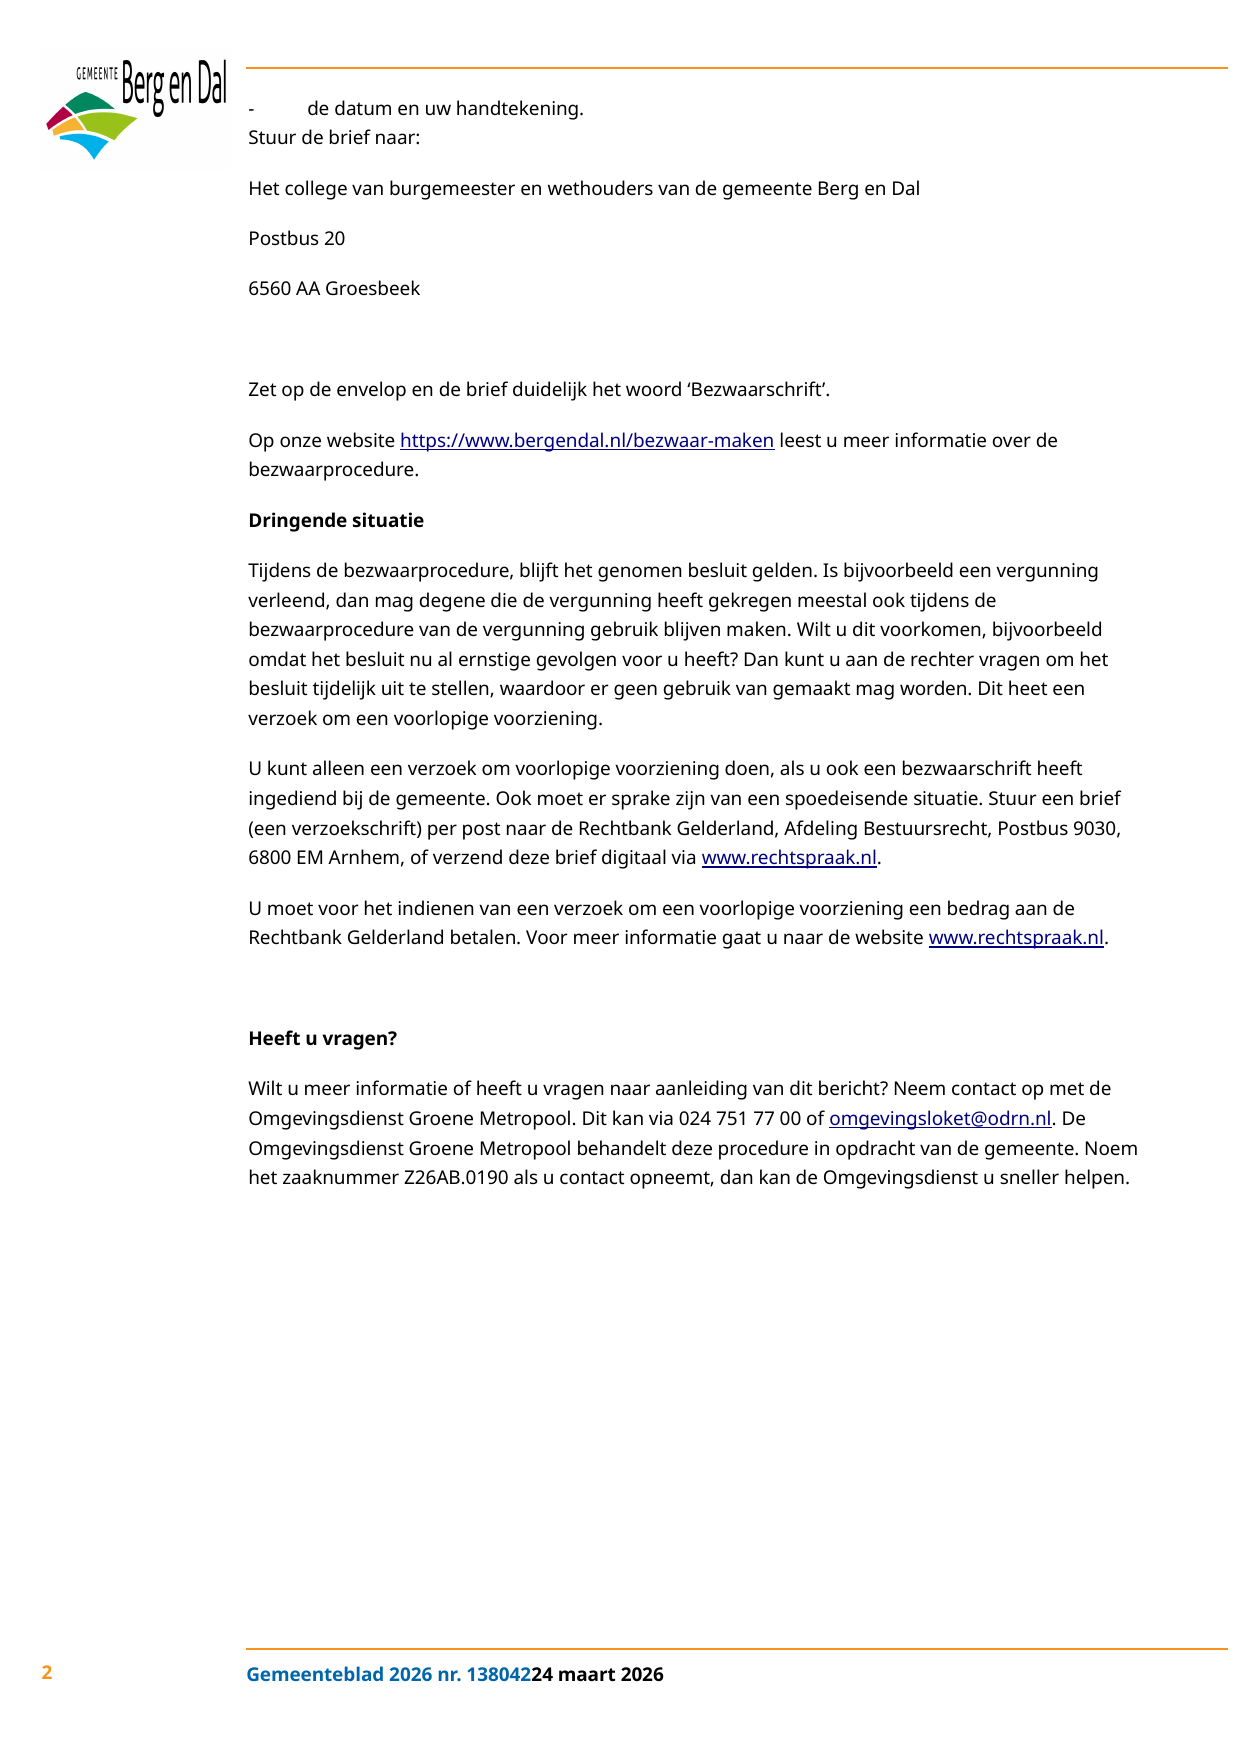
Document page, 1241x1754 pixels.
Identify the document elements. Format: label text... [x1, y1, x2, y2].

list de datum en uw handtekening. [248, 95, 1152, 121]
text Dringende situatie [248, 507, 1152, 533]
text Het college van burgemeester en wethouders van de gemeente Berg en Dal [248, 175, 1152, 201]
text Heeft u vragen? [248, 1025, 1152, 1051]
text Stuur de brief naar: [248, 124, 1152, 150]
picture [41, 47, 231, 172]
text Zet op de envelop en de brief duidelijk het woord ‘Bezwaarschrift’. [248, 376, 1152, 402]
text U kunt alleen een verzoek om voorlopige voorziening doen, als u ook een bezwaarschrift heeft ingediend bij de gemeente. Ook moet er sprake zijn van een spoedeisende situatie. Stuur een brief (een verzoekschrift) per post naar de Rechtbank Gelderland, Afdeling Bestuursrecht, Postbus 9030, 6800 EM Arnhem, of verzend deze brief digitaal via www.rechtspraak.nl. [248, 756, 1152, 870]
text Wilt u meer informatie of heeft u vragen naar aanleiding van dit bericht? Neem contact op met de Omgevingsdienst Groene Metropool. Dit kan via 024 751 77 00 of omgevingsloket@odrn.nl. De Omgevingsdienst Groene Metropool behandelt deze procedure in opdracht van de gemeente. Noem het zaaknummer Z26AB.0190 als u contact opneemt, dan kan de Omgevingsdienst u sneller helpen. [248, 1076, 1152, 1190]
text Postbus 20 [248, 225, 1152, 251]
text 6560 AA Groesbeek [248, 276, 1152, 301]
text Op onze website https://www.bergendal.nl/bezwaar-maken leest u meer informatie over de bezwaarprocedure. [248, 427, 1152, 482]
text U moet voor het indienen van een verzoek om een voorlopige voorziening een bedrag aan de Rechtbank Gelderland betalen. Voor meer informatie gaat u naar de website www.rechtspraak.nl. [248, 895, 1152, 950]
text Tijdens de bezwaarprocedure, blijft het genomen besluit gelden. Is bijvoorbeeld een vergunning verleend, dan mag degene die de vergunning heeft gekregen meestal ook tijdens de bezwaarprocedure van de vergunning gebruik blijven maken. Wilt u dit voorkomen, bijvoorbeeld omdat het besluit nu al ernstige gevolgen voor u heeft? Dan kunt u aan de rechter vragen om het besluit tijdelijk uit te stellen, waardoor er geen gebruik van gemaakt mag worden. Dit heet een verzoek om een voorlopige voorziening. [248, 557, 1152, 731]
